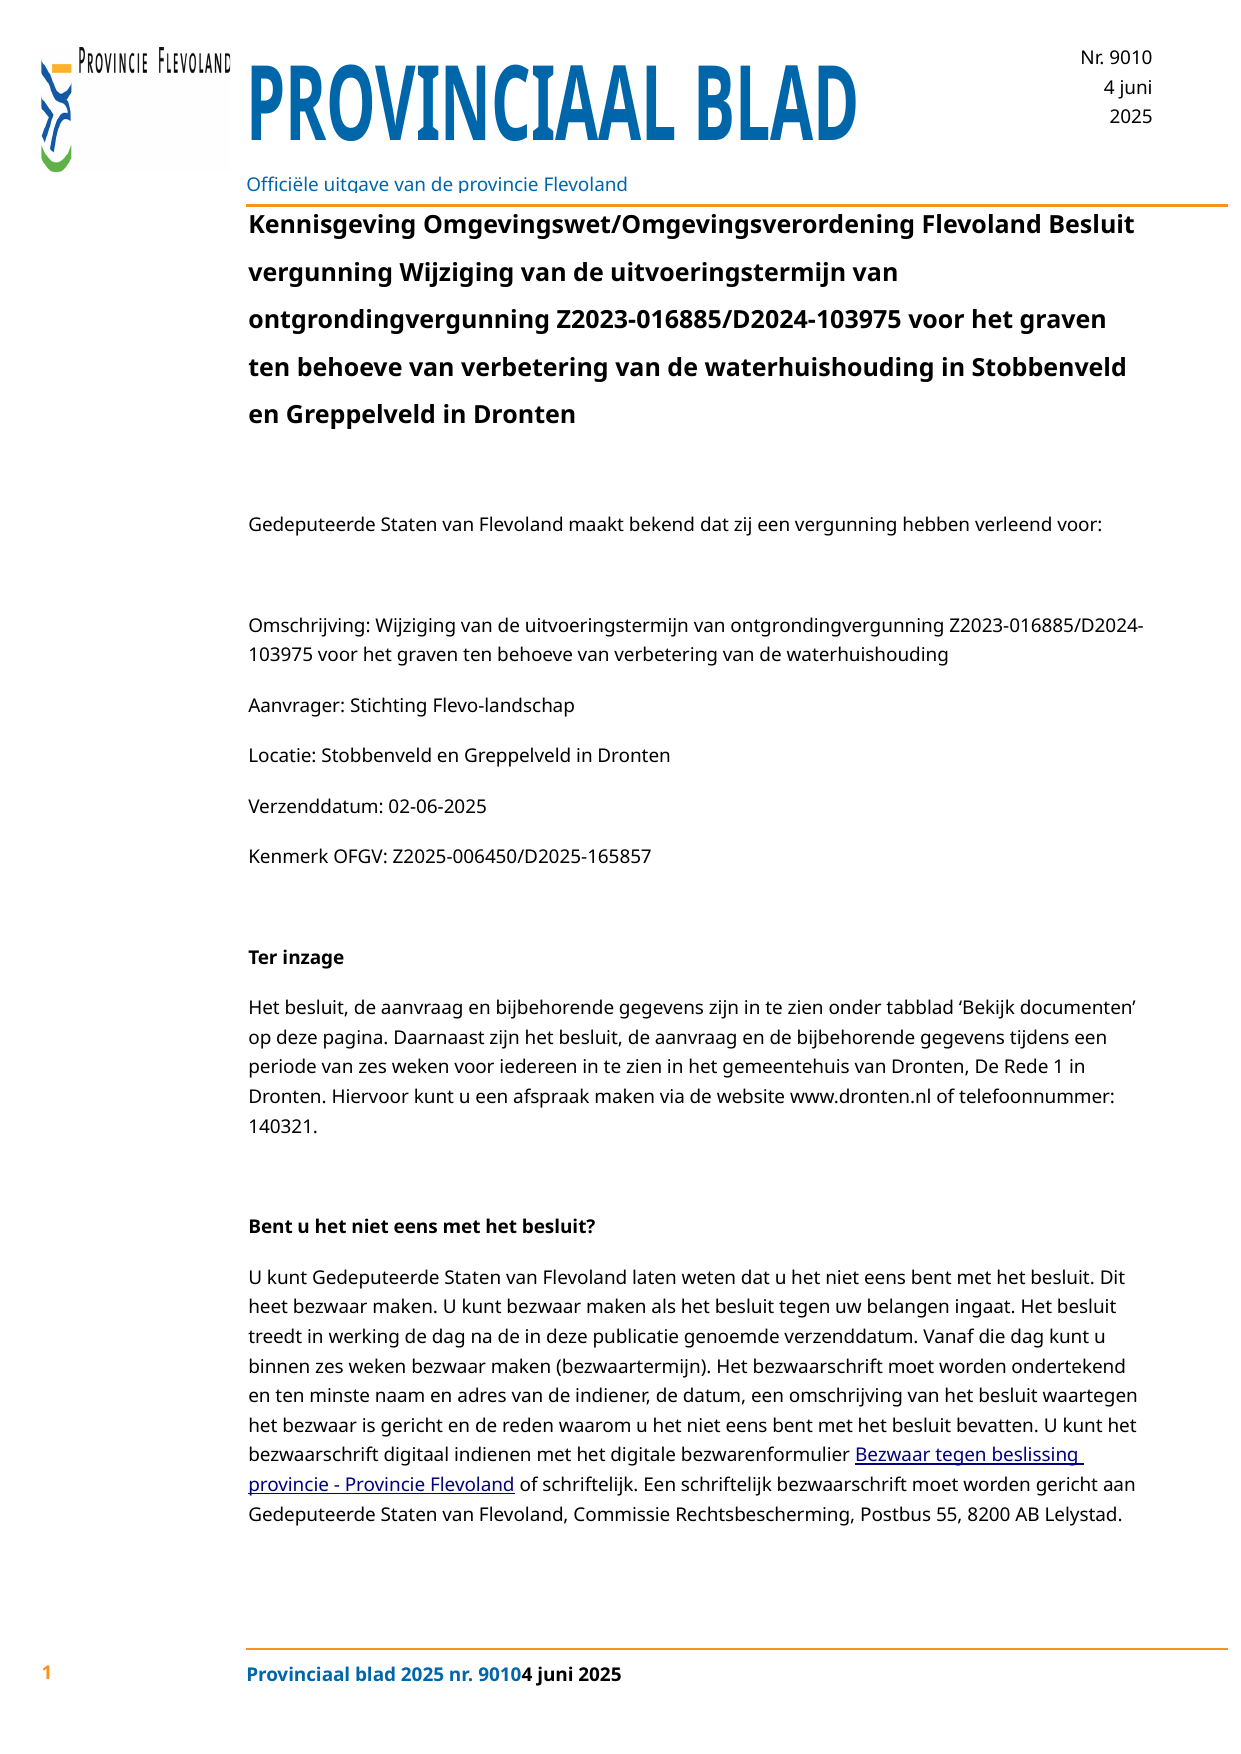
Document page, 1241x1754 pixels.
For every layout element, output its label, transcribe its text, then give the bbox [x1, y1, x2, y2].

text Aanvrager: Stichting Flevo-landschap [248, 692, 1152, 718]
text U kunt Gedeputeerde Staten van Flevoland laten weten dat u het niet eens bent met het besluit. Dit heet bezwaar maken. U kunt bezwaar maken als het besluit tegen uw belangen ingaat. Het besluit treedt in werking de dag na de in deze publicatie genoemde verzenddatum. Vanaf die dag kunt u binnen zes weken bezwaar maken (bezwaartermijn). Het bezwaarschrift moet worden ondertekend en ten minste naam en adres van de indiener, de datum, een omschrijving van het besluit waartegen het bezwaar is gericht en de reden waarom u het niet eens bent met het besluit bevatten. U kunt het bezwaarschrift digitaal indienen met het digitale bezwarenformulier Bezwaar tegen beslissing provincie - Provincie Flevoland of schriftelijk. Een schriftelijk bezwaarschrift moet worden gericht aan Gedeputeerde Staten van Flevoland, Commissie Rechtsbescherming, Postbus 55, 8200 AB Lelystad. [248, 1264, 1152, 1526]
text Omschrijving: Wijziging van de uitvoeringstermijn van ontgrondingvergunning Z2023-016885/D2024-103975 voor het graven ten behoeve van verbetering van de waterhuishouding [248, 612, 1152, 667]
text Ter inzage [248, 944, 1152, 970]
text Het besluit, de aanvraag en bijbehorende gegevens zijn in te zien onder tabblad ‘Bekijk documenten’ op deze pagina. Daarnaast zijn het besluit, de aanvraag en de bijbehorende gegevens tijdens een periode van zes weken voor iedereen in te zien in het gemeentehuis van Dronten, De Rede 1 in Dronten. Hiervoor kunt u een afspraak maken via de website www.dronten.nl of telefoonnummer: 140321. [248, 994, 1152, 1138]
text Kennisgeving Omgevingswet/Omgevingsverordening Flevoland Besluit vergunning Wijziging van de uitvoeringstermijn van ontgrondingvergunning Z2023-016885/D2024-103975 voor het graven ten behoeve van verbetering van de waterhuishouding in Stobbenveld en Greppelveld in Dronten [248, 207, 1152, 431]
text Locatie: Stobbenveld en Greppelveld in Dronten [248, 742, 1152, 768]
text Bent u het niet eens met het besluit? [248, 1214, 1152, 1239]
text Gedeputeerde Staten van Flevoland maakt bekend dat zij een vergunning hebben verleend voor: [248, 511, 1152, 537]
picture [41, 47, 231, 172]
text Verzenddatum: 02-06-2025 [248, 793, 1152, 818]
text Kenmerk OFGV: Z2025-006450/D2025-165857 [248, 843, 1152, 869]
